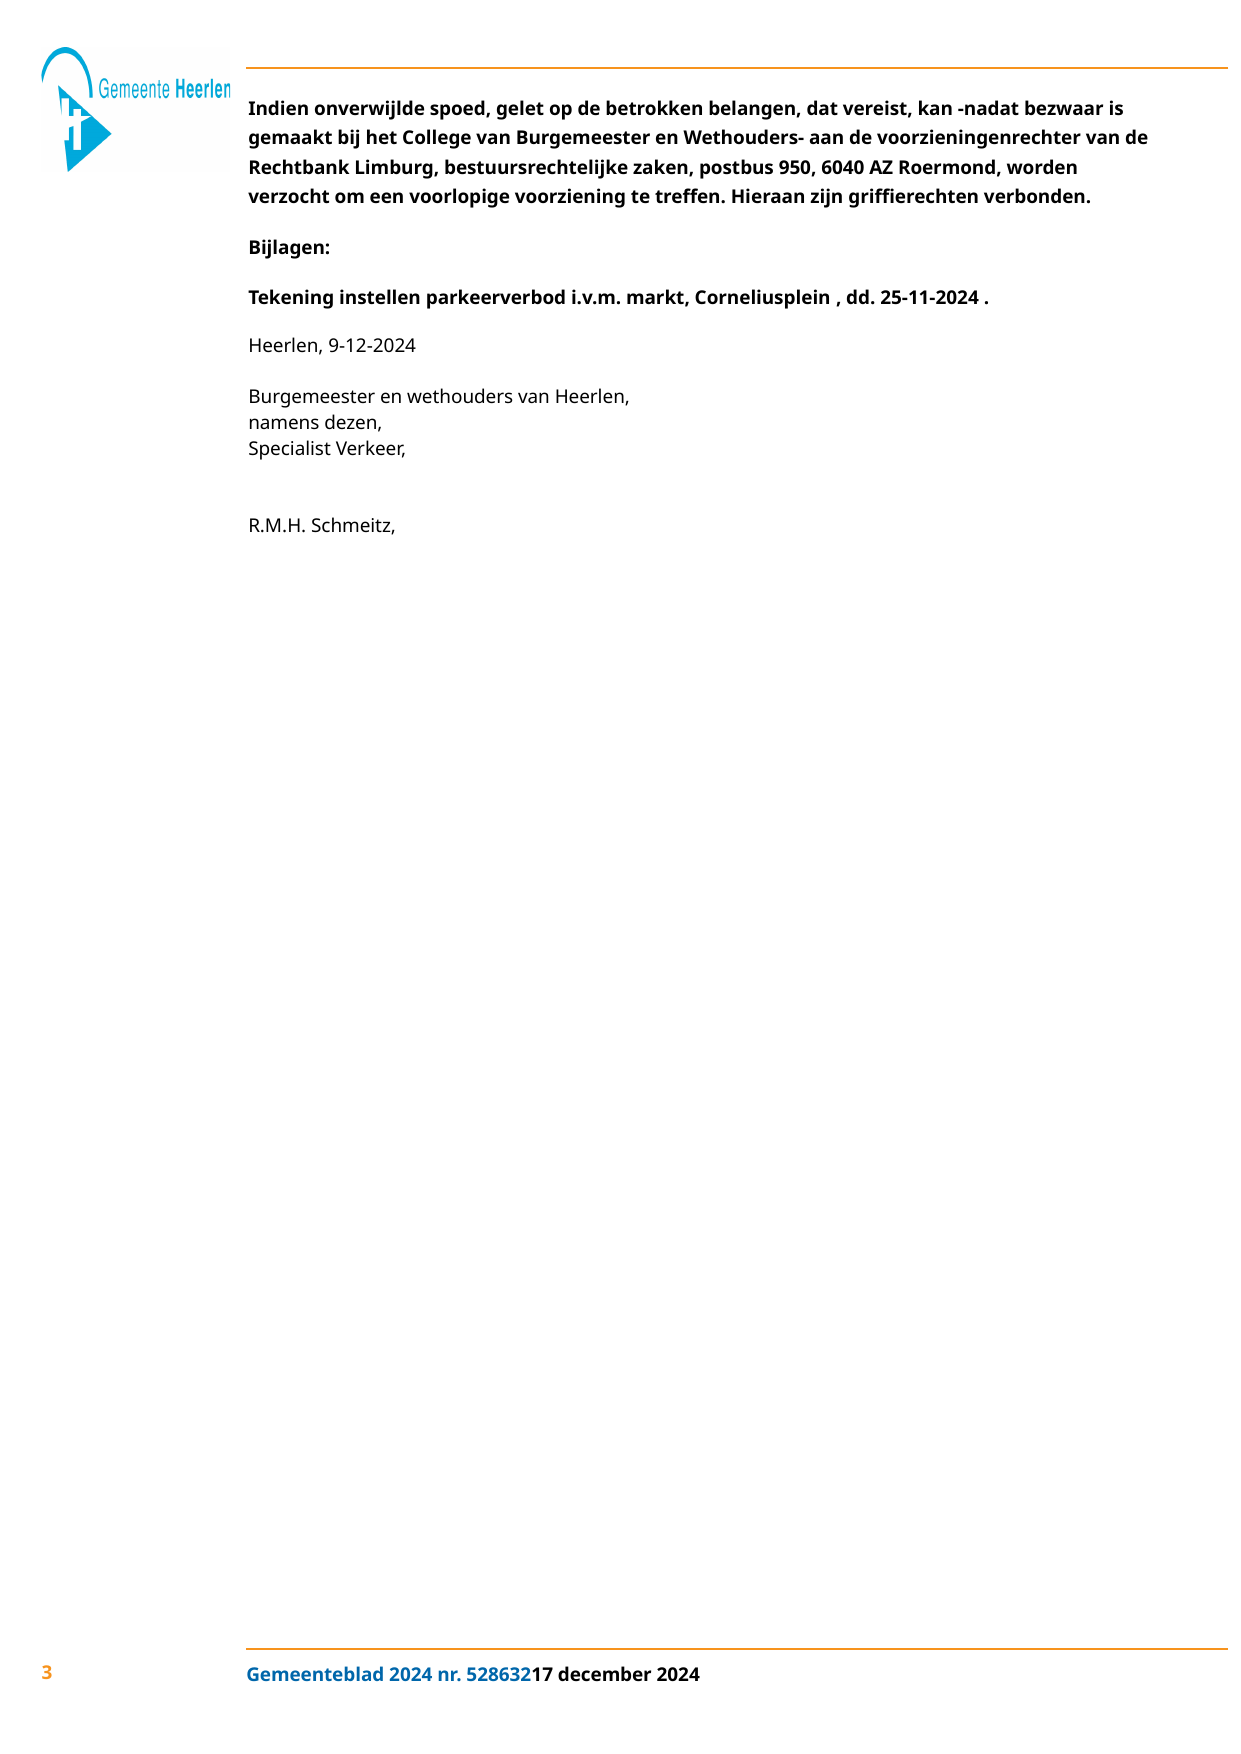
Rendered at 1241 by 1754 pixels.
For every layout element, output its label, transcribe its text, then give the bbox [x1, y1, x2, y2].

text namens dezen, [248, 409, 1152, 435]
text Bijlagen: [248, 234, 1152, 260]
text R.M.H. Schmeitz, [248, 512, 1152, 538]
picture [41, 47, 59, 70]
text Specialist Verkeer, [248, 435, 1152, 461]
text Tekening instellen parkeerverbod i.v.m. markt, Corneliusplein , dd. 25-11-2024 . [248, 284, 1152, 310]
picture [41, 47, 231, 172]
text Heerlen, 9-12-2024 [248, 332, 1152, 358]
text Indien onverwijlde spoed, gelet op de betrokken belangen, dat vereist, kan -nadat bezwaar is gemaakt bij het College van Burgemeester en Wethouders- aan de voorzieningenrechter van de Rechtbank Limburg, bestuursrechtelijke zaken, postbus 950, 6040 AZ Roermond, worden verzocht om een voorlopige voorziening te treffen. Hieraan zijn griffierechten verbonden. [248, 95, 1152, 209]
text Burgemeester en wethouders van Heerlen, [248, 384, 1152, 409]
